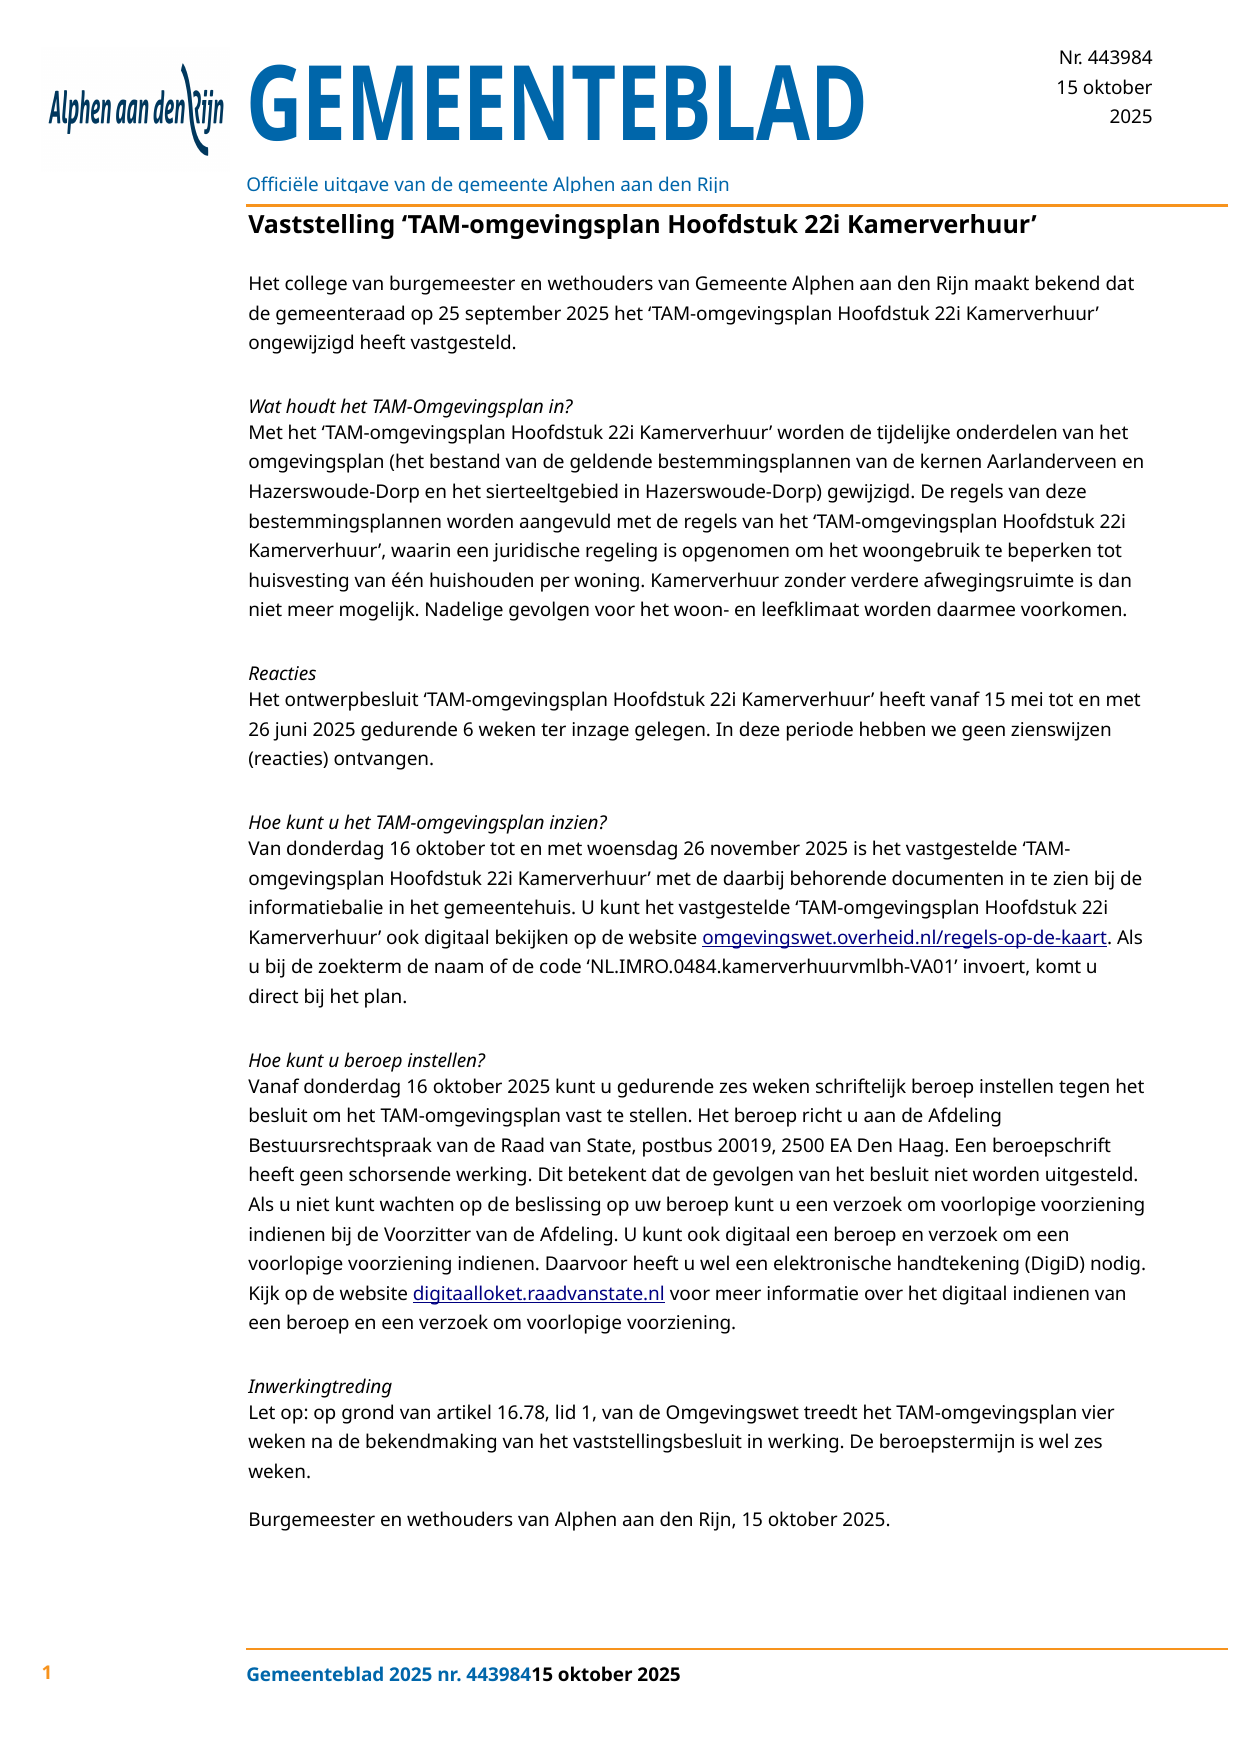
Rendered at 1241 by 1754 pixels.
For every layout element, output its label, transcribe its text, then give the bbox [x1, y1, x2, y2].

text Hoe kunt u het TAM-omgevingsplan inzien? [248, 809, 1152, 835]
text Met het ‘TAM-omgevingsplan Hoofdstuk 22i Kamerverhuur’ worden de tijdelijke onderdelen van het omgevingsplan (het bestand van de geldende bestemmingsplannen van de kernen Aarlanderveen en Hazerswoude-Dorp en het sierteeltgebied in Hazerswoude-Dorp) gewijzigd. De regels van deze bestemmingsplannen worden aangevuld met de regels van het ‘TAM-omgevingsplan Hoofdstuk 22i Kamerverhuur’, waarin een juridische regeling is opgenomen om het woongebruik te beperken tot huisvesting van één huishouden per woning. Kamerverhuur zonder verdere afwegingsruimte is dan niet meer mogelijk. Nadelige gevolgen voor het woon- en leefklimaat worden daarmee voorkomen. [248, 419, 1152, 622]
text Burgemeester en wethouders van Alphen aan den Rijn, 15 oktober 2025. [248, 1506, 1152, 1532]
text Van donderdag 16 oktober tot en met woensdag 26 november 2025 is het vastgestelde ‘TAM-omgevingsplan Hoofdstuk 22i Kamerverhuur’ met de daarbij behorende documenten in te zien bij de informatiebalie in het gemeentehuis. U kunt het vastgestelde ‘TAM-omgevingsplan Hoofdstuk 22i Kamerverhuur’ ook digitaal bekijken op de website omgevingswet.overheid.nl/regels-op-de-kaart. Als u bij de zoekterm de naam of de code ‘NL.IMRO.0484.kamerverhuurvmlbh-VA01’ invoert, komt u direct bij het plan. [248, 835, 1152, 1009]
text Vanaf donderdag 16 oktober 2025 kunt u gedurende zes weken schriftelijk beroep instellen tegen het besluit om het TAM-omgevingsplan vast te stellen. Het beroep richt u aan de Afdeling Bestuursrechtspraak van de Raad van State, postbus 20019, 2500 EA Den Haag. Een beroepschrift heeft geen schorsende werking. Dit betekent dat de gevolgen van het besluit niet worden uitgesteld. Als u niet kunt wachten op de beslissing op uw beroep kunt u een verzoek om voorlopige voorziening indienen bij de Voorzitter van de Afdeling. U kunt ook digitaal een beroep en verzoek om een voorlopige voorziening indienen. Daarvoor heeft u wel een elektronische handtekening (DigiD) nodig. Kijk op de website digitaalloket.raadvanstate.nl voor meer informatie over het digitaal indienen van een beroep en een verzoek om voorlopige voorziening. [248, 1073, 1152, 1335]
text Reacties [248, 661, 1152, 686]
text Het ontwerpbesluit ‘TAM-omgevingsplan Hoofdstuk 22i Kamerverhuur’ heeft vanaf 15 mei tot en met 26 juni 2025 gedurende 6 weken ter inzage gelegen. In deze periode hebben we geen zienswijzen (reacties) ontvangen. [248, 686, 1152, 771]
text Vaststelling ‘TAM-omgevingsplan Hoofdstuk 22i Kamerverhuur’ [248, 207, 1152, 241]
text Let op: op grond van artikel 16.78, lid 1, van de Omgevingswet treedt het TAM-omgevingsplan vier weken na de bekendmaking van het vaststellingsbesluit in werking. De beroepstermijn is wel zes weken. [248, 1399, 1152, 1484]
text Wat houdt het TAM-Omgevingsplan in? [248, 393, 1152, 419]
text Inwerkingtreding [248, 1373, 1152, 1399]
text Hoe kunt u beroep instellen? [248, 1047, 1152, 1073]
text Het college van burgemeester en wethouders van Gemeente Alphen aan den Rijn maakt bekend dat de gemeenteraad op 25 september 2025 het ‘TAM-omgevingsplan Hoofdstuk 22i Kamerverhuur’ ongewijzigd heeft vastgesteld. [248, 270, 1152, 355]
picture [41, 47, 231, 172]
